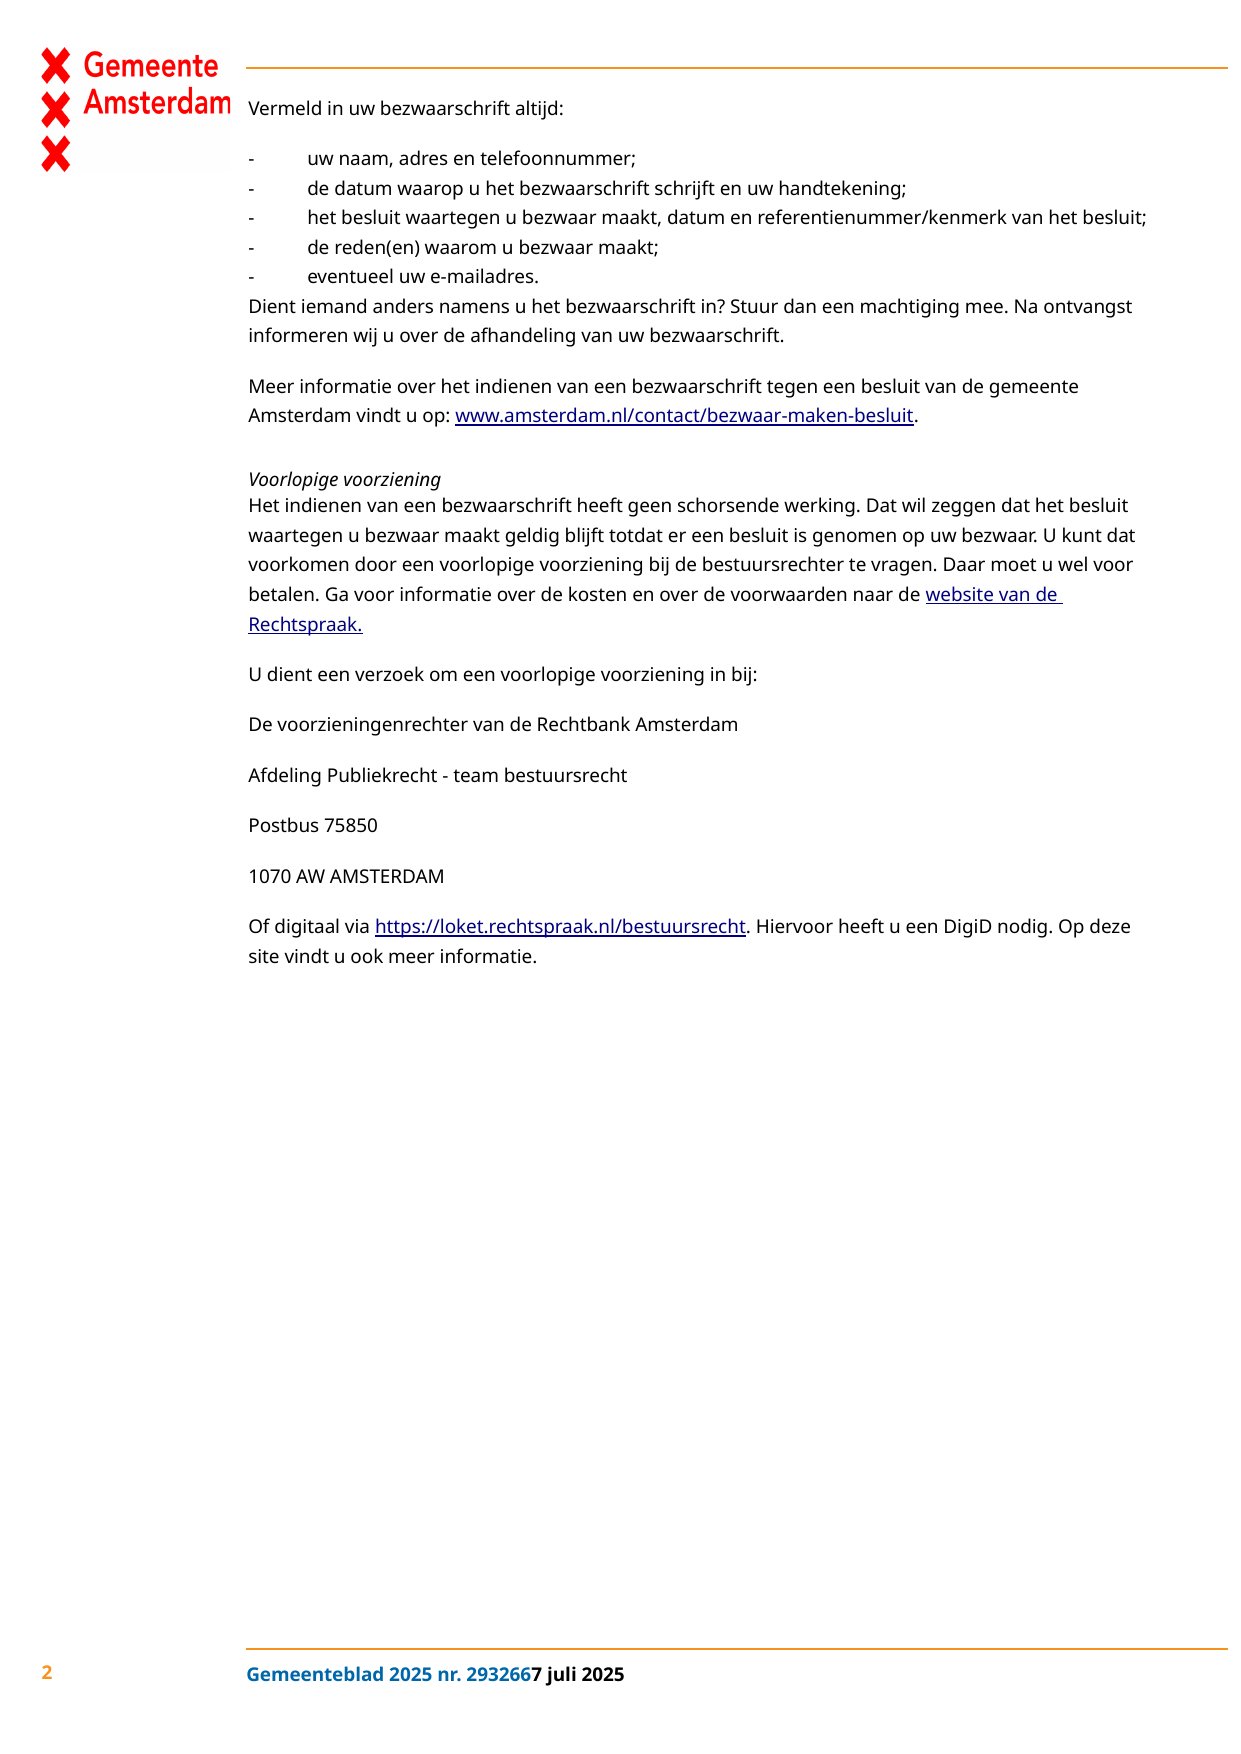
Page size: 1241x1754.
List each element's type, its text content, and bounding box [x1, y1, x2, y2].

text Postbus 75850 [248, 812, 1152, 838]
text Het indienen van een bezwaarschrift heeft geen schorsende werking. Dat wil zeggen dat het besluit waartegen u bezwaar maakt geldig blijft totdat er een besluit is genomen op uw bezwaar. U kunt dat voorkomen door een voorlopige voorziening bij de bestuursrechter te vragen. Daar moet u wel voor betalen. Ga voor informatie over de kosten en over de voorwaarden naar de website van de Rechtspraak. [248, 492, 1152, 636]
text Meer informatie over het indienen van een bezwaarschrift tegen een besluit van de gemeente Amsterdam vindt u op: www.amsterdam.nl/contact/bezwaar-maken-besluit. [248, 373, 1152, 428]
list het besluit waartegen u bezwaar maakt, datum en referentienummer/kenmerk van het besluit; [248, 204, 1152, 230]
text Afdeling Publiekrecht - team bestuursrecht [248, 762, 1152, 788]
list de reden(en) waarom u bezwaar maakt; [248, 234, 1152, 260]
list de datum waarop u het bezwaarschrift schrijft en uw handtekening; [248, 175, 1152, 201]
text U dient een verzoek om een voorlopige voorziening in bij: [248, 661, 1152, 687]
text Of digitaal via https://loket.rechtspraak.nl/bestuursrecht. Hiervoor heeft u een DigiD nodig. Op deze site vindt u ook meer informatie. [248, 913, 1152, 968]
text 1070 AW AMSTERDAM [248, 863, 1152, 888]
picture [41, 47, 231, 172]
text Vermeld in uw bezwaarschrift altijd: [248, 95, 1152, 121]
list eventueel uw e-mailadres. [248, 263, 1152, 289]
list uw naam, adres en telefoonnummer; [248, 145, 1152, 171]
text Dient iemand anders namens u het bezwaarschrift in? Stuur dan een machtiging mee. Na ontvangst informeren wij u over de afhandeling van uw bezwaarschrift. [248, 293, 1152, 348]
text De voorzieningenrechter van de Rechtbank Amsterdam [248, 712, 1152, 737]
text Voorlopige voorziening [248, 467, 1152, 492]
